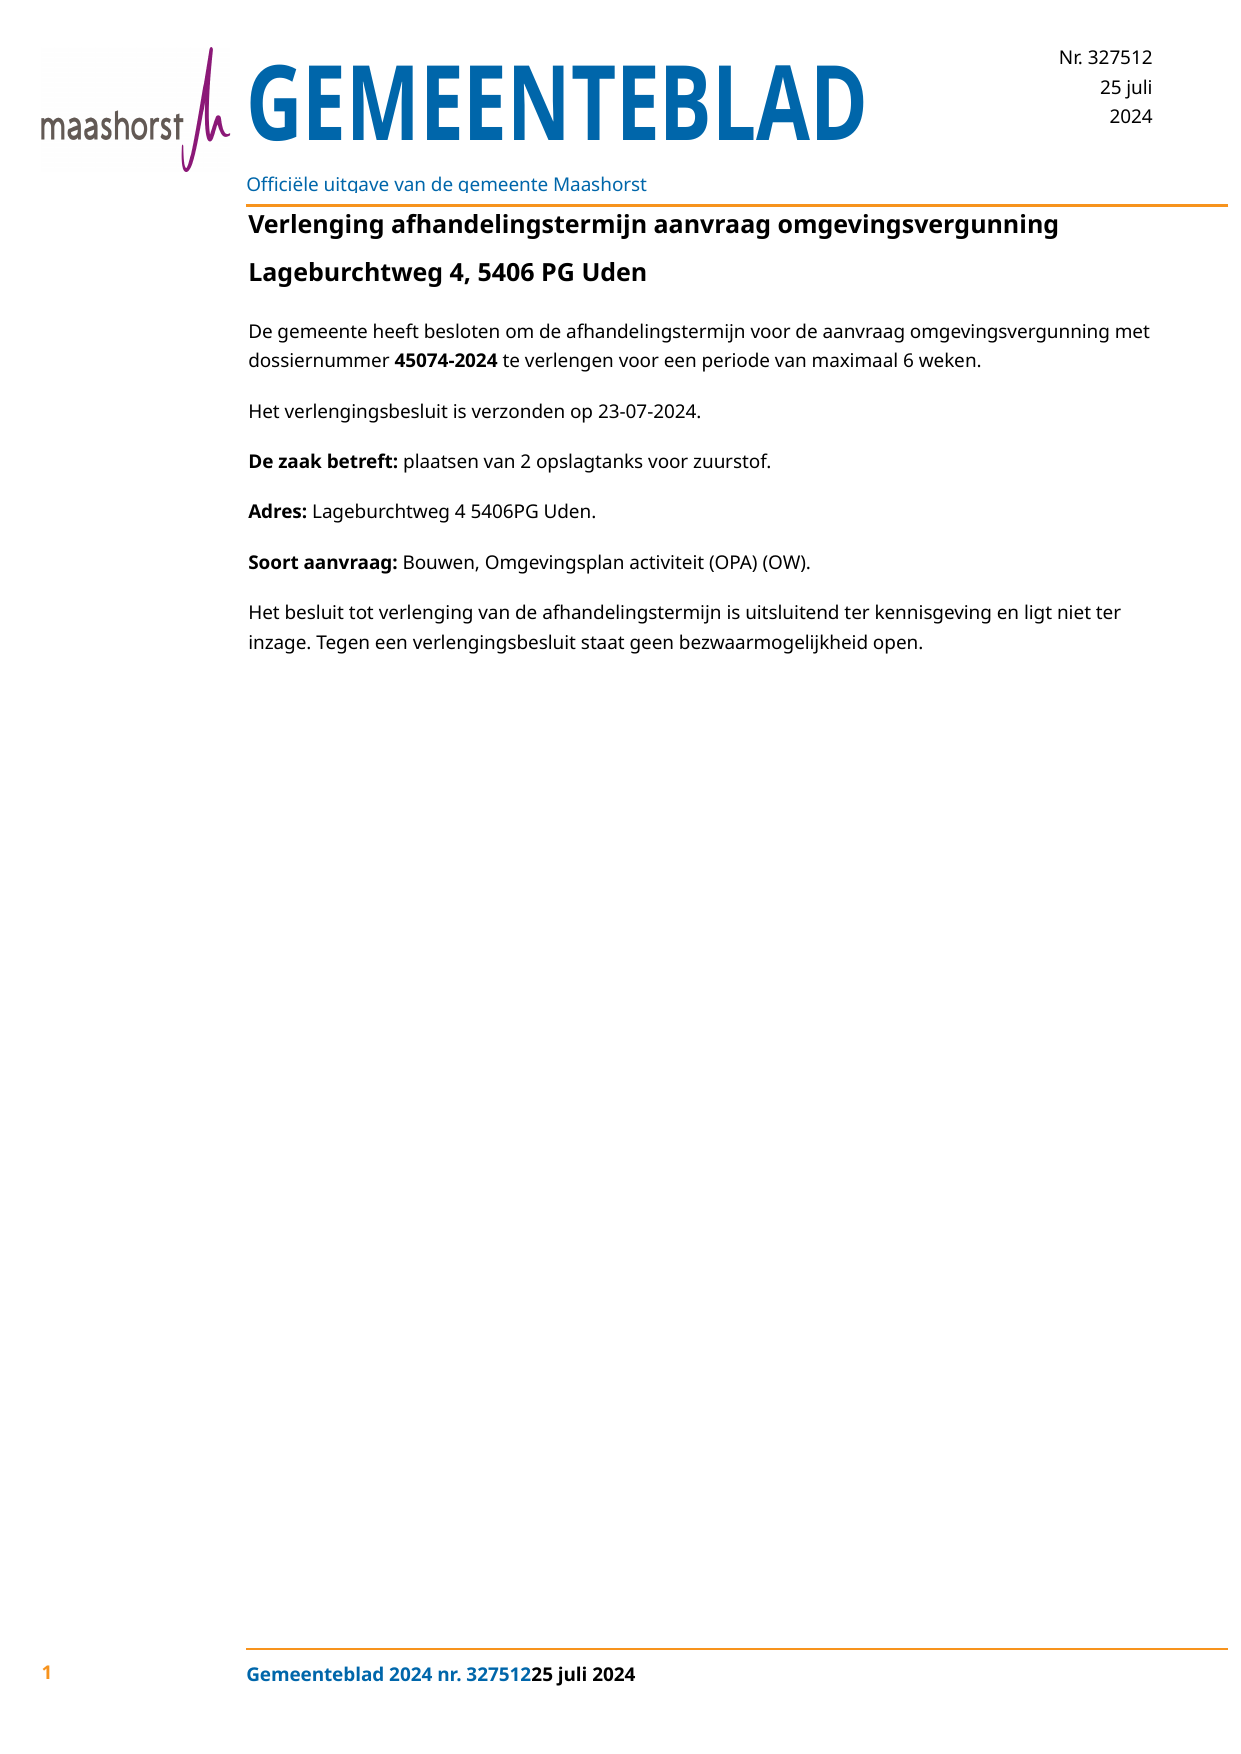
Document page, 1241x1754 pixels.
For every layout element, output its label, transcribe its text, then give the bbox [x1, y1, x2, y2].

text Het besluit tot verlenging van de afhandelingstermijn is uitsluitend ter kennisgeving en ligt niet ter inzage. Tegen een verlengingsbesluit staat geen bezwaarmogelijkheid open. [248, 599, 1152, 655]
text De zaak betreft: plaatsen van 2 opslagtanks voor zuurstof. [248, 448, 1152, 474]
text Adres: Lageburchtweg 4 5406PG Uden. [248, 499, 1152, 524]
text De gemeente heeft besloten om de afhandelingstermijn voor de aanvraag omgevingsvergunning met dossiernummer 45074-2024 te verlengen voor een periode van maximaal 6 weken. [248, 318, 1152, 373]
text Het verlengingsbesluit is verzonden op 23-07-2024. [248, 398, 1152, 424]
text Soort aanvraag: Bouwen, Omgevingsplan activiteit (OPA) (OW). [248, 549, 1152, 575]
text Verlenging afhandelingstermijn aanvraag omgevingsvergunning Lageburchtweg 4, 5406 PG Uden [248, 207, 1152, 288]
picture [41, 47, 231, 172]
